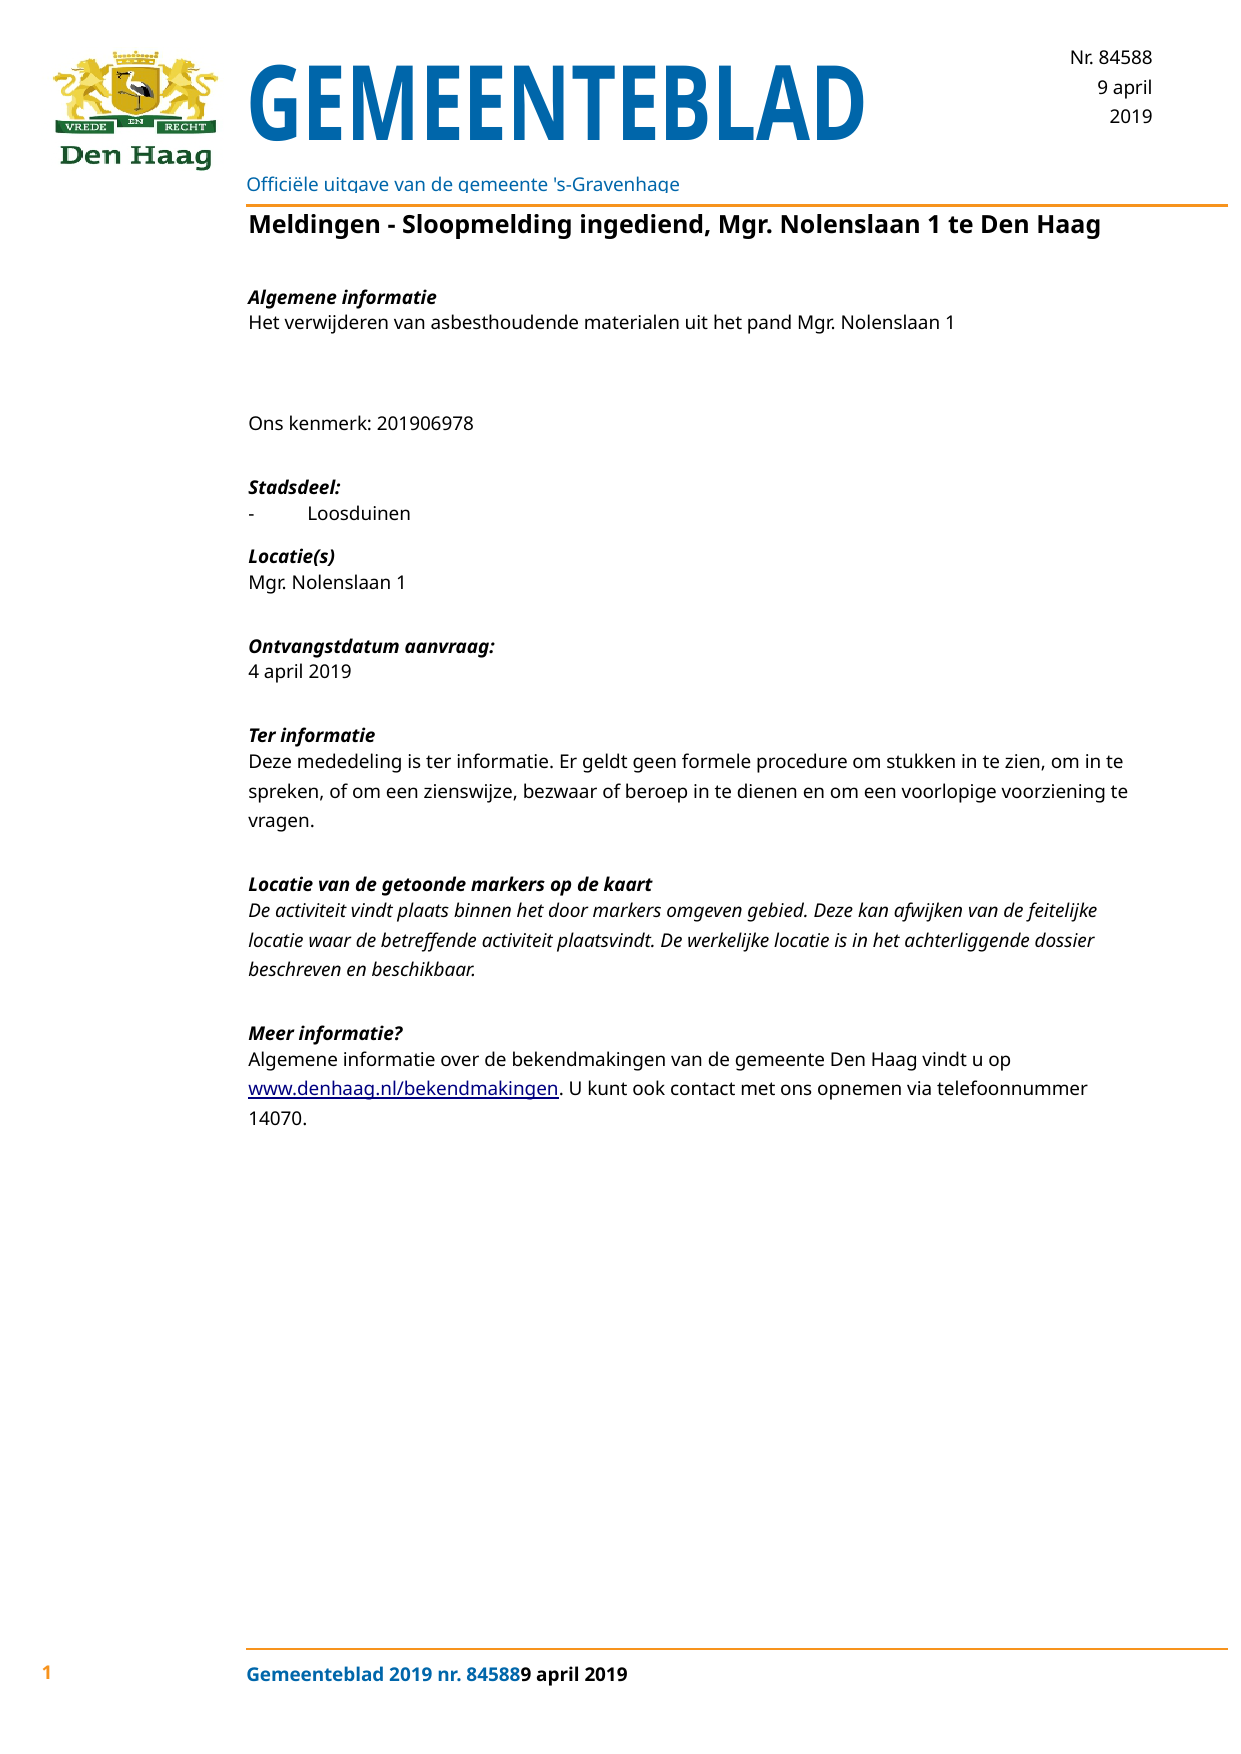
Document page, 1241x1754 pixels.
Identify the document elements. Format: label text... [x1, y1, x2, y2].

text Locatie van de getoonde markers op de kaart [248, 871, 1152, 897]
text Ontvangstdatum aanvraag: [248, 633, 1152, 659]
picture [41, 47, 231, 172]
text Deze mededeling is ter informatie. Er geldt geen formele procedure om stukken in te zien, om in te spreken, of om een zienswijze, bezwaar of beroep in te dienen en om een voorlopige voorziening te vragen. [248, 748, 1152, 833]
text Locatie(s) [248, 543, 1152, 569]
text Algemene informatie over de bekendmakingen van de gemeente Den Haag vindt u op www.denhaag.nl/bekendmakingen. U kunt ook contact met ons opnemen via telefoonnummer 14070. [248, 1046, 1152, 1131]
text Ter informatie [248, 723, 1152, 748]
text Algemene informatie [248, 284, 1152, 309]
text Meer informatie? [248, 1020, 1152, 1046]
text Meldingen - Sloopmelding ingediend, Mgr. Nolenslaan 1 te Den Haag [248, 207, 1152, 241]
text Mgr. Nolenslaan 1 [248, 569, 1152, 595]
list Loosduinen [248, 500, 1152, 526]
text 4 april 2019 [248, 659, 1152, 684]
text Stadsdeel: [248, 474, 1152, 500]
text Het verwijderen van asbesthoudende materialen uit het pand Mgr. Nolenslaan 1 [248, 309, 1152, 335]
text De activiteit vindt plaats binnen het door markers omgeven gebied. Deze kan afwijken van de feitelijke locatie waar de betreffende activiteit plaatsvindt. De werkelijke locatie is in het achterliggende dossier beschreven en beschikbaar. [248, 897, 1152, 982]
text Ons kenmerk: 201906978 [248, 410, 1152, 436]
